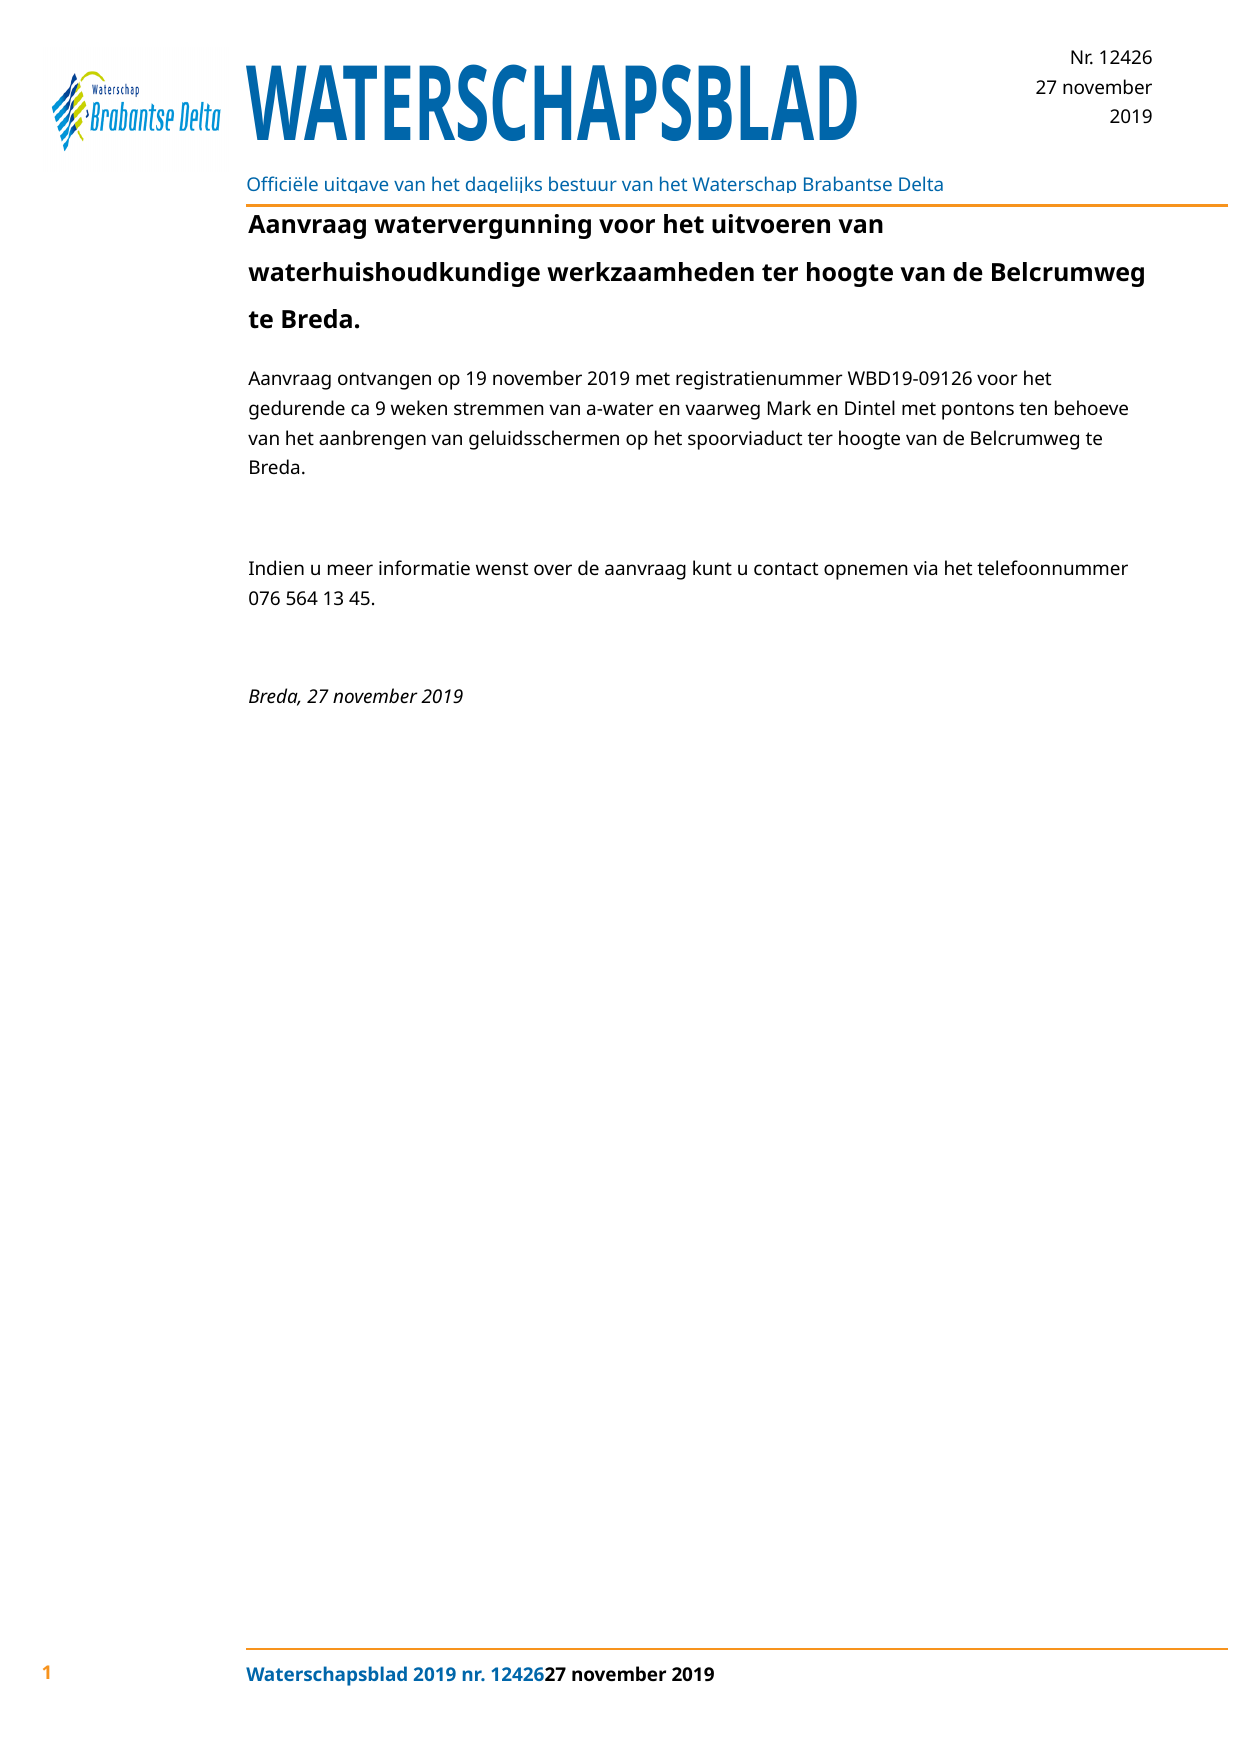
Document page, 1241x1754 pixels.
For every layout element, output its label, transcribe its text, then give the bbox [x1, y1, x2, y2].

picture [41, 47, 231, 172]
text Breda, 27 november 2019 [248, 683, 1152, 709]
text Indien u meer informatie wenst over de aanvraag kunt u contact opnemen via het telefoonnummer 076 564 13 45. [248, 555, 1152, 610]
text Aanvraag ontvangen op 19 november 2019 met registratienummer WBD19-09126 voor het gedurende ca 9 weken stremmen van a-water en vaarweg Mark en Dintel met pontons ten behoeve van het aanbrengen van geluidsschermen op het spoorviaduct ter hoogte van de Belcrumweg te Breda. [248, 366, 1152, 480]
text Aanvraag watervergunning voor het uitvoeren van waterhuishoudkundige werkzaamheden ter hoogte van de Belcrumweg te Breda. [248, 207, 1152, 336]
